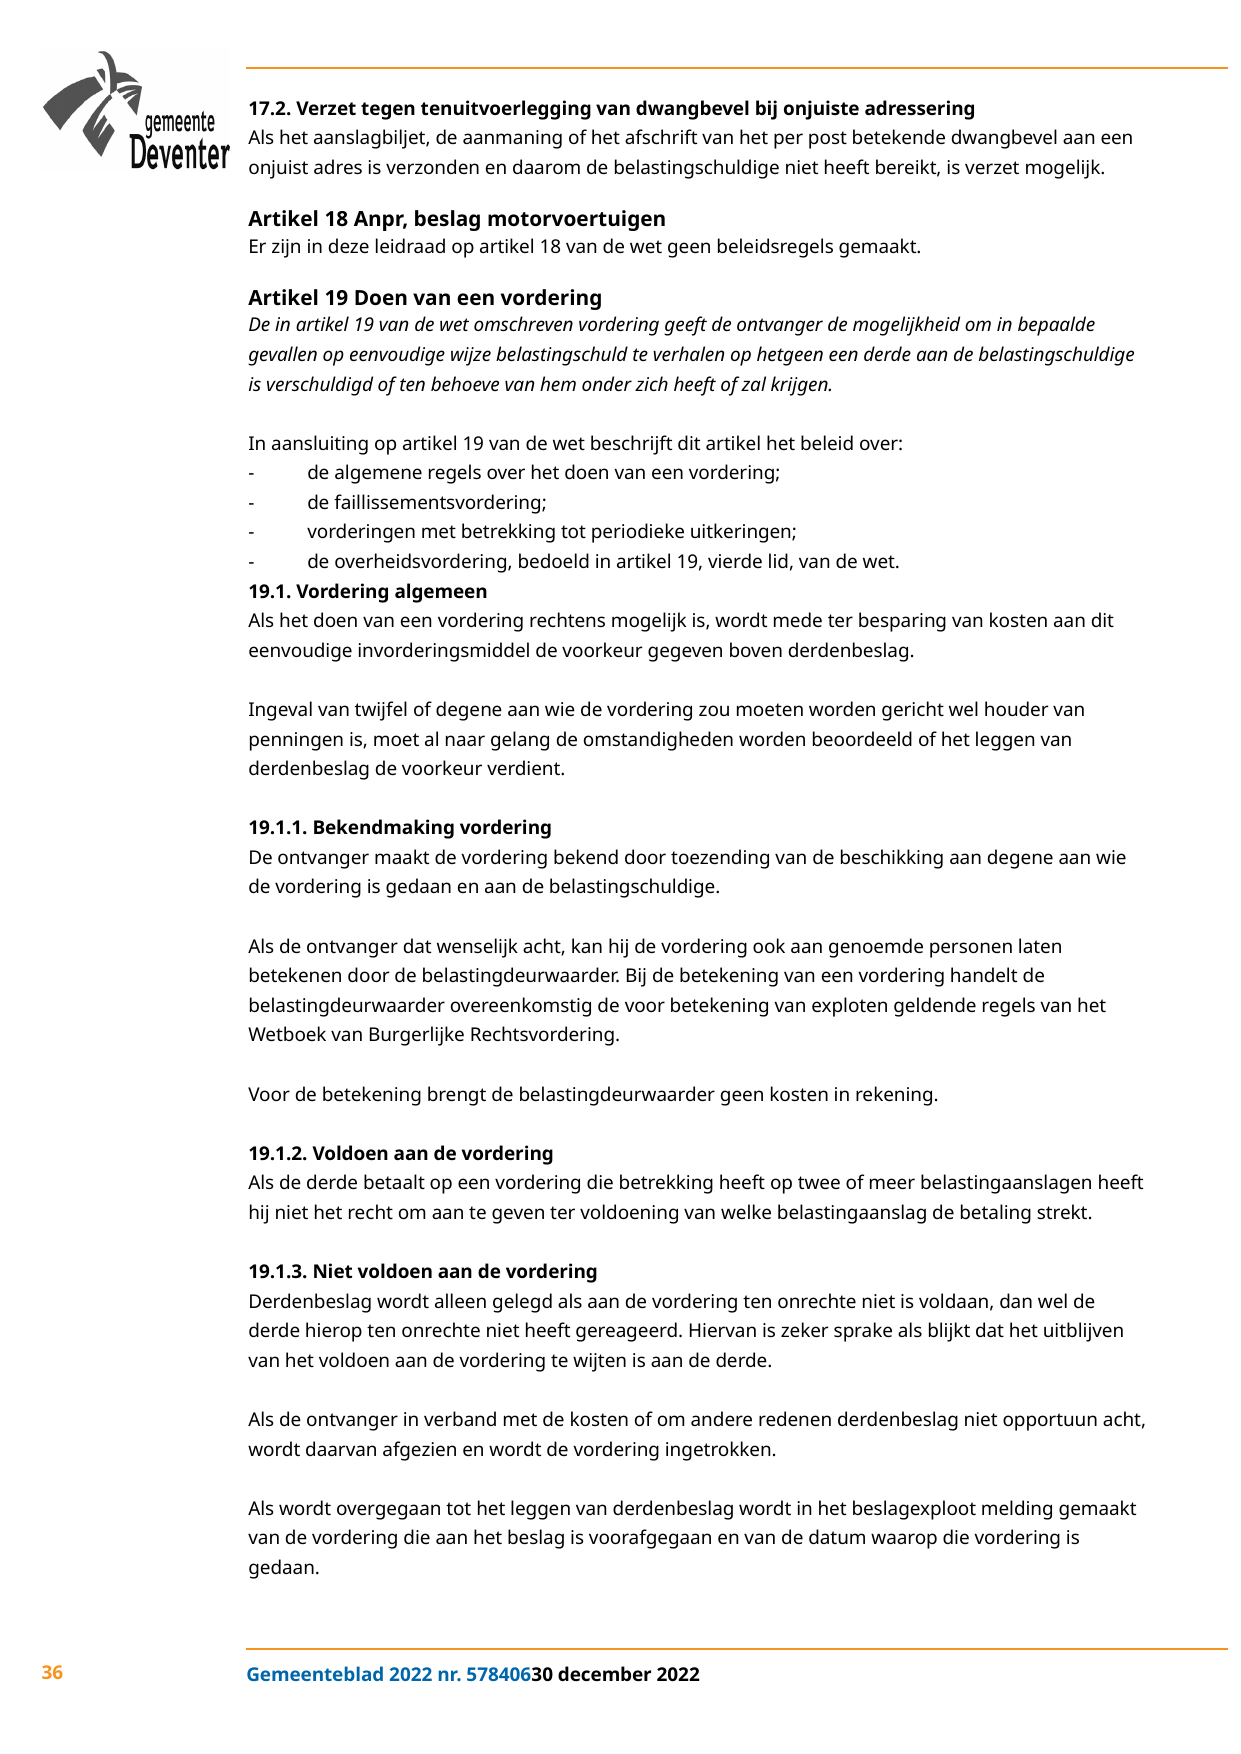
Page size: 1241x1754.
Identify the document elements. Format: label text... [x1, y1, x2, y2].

text Er zijn in deze leidraad op artikel 18 van de wet geen beleidsregels gemaakt. [248, 233, 1152, 258]
text 17.2. Verzet tegen tenuitvoerlegging van dwangbevel bij onjuiste adressering [248, 95, 1152, 121]
list vorderingen met betrekking tot periodieke uitkeringen; [248, 519, 1152, 544]
text 19.1.2. Voldoen aan de vordering [248, 1140, 1152, 1166]
text In aansluiting op artikel 19 van de wet beschrijft dit artikel het beleid over: [248, 430, 1152, 456]
text 19.1.3. Niet voldoen aan de vordering [248, 1258, 1152, 1284]
list de algemene regels over het doen van een vordering; [248, 459, 1152, 485]
list de faillissementsvordering; [248, 489, 1152, 515]
text Als de ontvanger dat wenselijk acht, kan hij de vordering ook aan genoemde personen laten betekenen door de belastingdeurwaarder. Bij de betekening van een vordering handelt de belastingdeurwaarder overeenkomstig de voor betekening van exploten geldende regels van het Wetboek van Burgerlijke Rechtsvordering. [248, 933, 1152, 1047]
text Artikel 19 Doen van een vordering [248, 283, 1152, 312]
text Als wordt overgegaan tot het leggen van derdenbeslag wordt in het beslagexploot melding gemaakt van de vordering die aan het beslag is voorafgegaan en van de datum waarop die vordering is gedaan. [248, 1495, 1152, 1580]
text Artikel 18 Anpr, beslag motorvoertuigen [248, 204, 1152, 233]
text Als het doen van een vordering rechtens mogelijk is, wordt mede ter besparing van kosten aan dit eenvoudige invorderingsmiddel de voorkeur gegeven boven derdenbeslag. [248, 607, 1152, 663]
text 19.1. Vordering algemeen [248, 578, 1152, 604]
text Als de derde betaalt op een vordering die betrekking heeft op twee of meer belastingaanslagen heeft hij niet het recht om aan te geven ter voldoening van welke belastingaanslag de betaling strekt. [248, 1169, 1152, 1225]
text De in artikel 19 van de wet omschreven vordering geeft de ontvanger de mogelijkheid om in bepaalde gevallen op eenvoudige wijze belastingschuld te verhalen op hetgeen een derde aan de belastingschuldige is verschuldigd of ten behoeve van hem onder zich heeft of zal krijgen. [248, 312, 1152, 397]
text Als het aanslagbiljet, de aanmaning of het afschrift van het per post betekende dwangbevel aan een onjuist adres is verzonden en daarom de belastingschuldige niet heeft bereikt, is verzet mogelijk. [248, 124, 1152, 180]
text De ontvanger maakt de vordering bekend door toezending van de beschikking aan degene aan wie de vordering is gedaan en aan de belastingschuldige. [248, 844, 1152, 899]
text Ingeval van twijfel of degene aan wie de vordering zou moeten worden gericht wel houder van penningen is, moet al naar gelang de omstandigheden worden beoordeeld of het leggen van derdenbeslag de voorkeur verdient. [248, 696, 1152, 781]
text Derdenbeslag wordt alleen gelegd als aan de vordering ten onrechte niet is voldaan, dan wel de derde hierop ten onrechte niet heeft gereageerd. Hiervan is zeker sprake als blijkt dat het uitblijven van het voldoen aan de vordering te wijten is aan de derde. [248, 1288, 1152, 1373]
list de overheidsvordering, bedoeld in artikel 19, vierde lid, van de wet. [248, 548, 1152, 574]
text Als de ontvanger in verband met de kosten of om andere redenen derdenbeslag niet opportuun acht, wordt daarvan afgezien en wordt de vordering ingetrokken. [248, 1406, 1152, 1462]
picture [41, 47, 231, 172]
text Voor de betekening brengt de belastingdeurwaarder geen kosten in rekening. [248, 1081, 1152, 1107]
text 19.1.1. Bekendmaking vordering [248, 814, 1152, 840]
